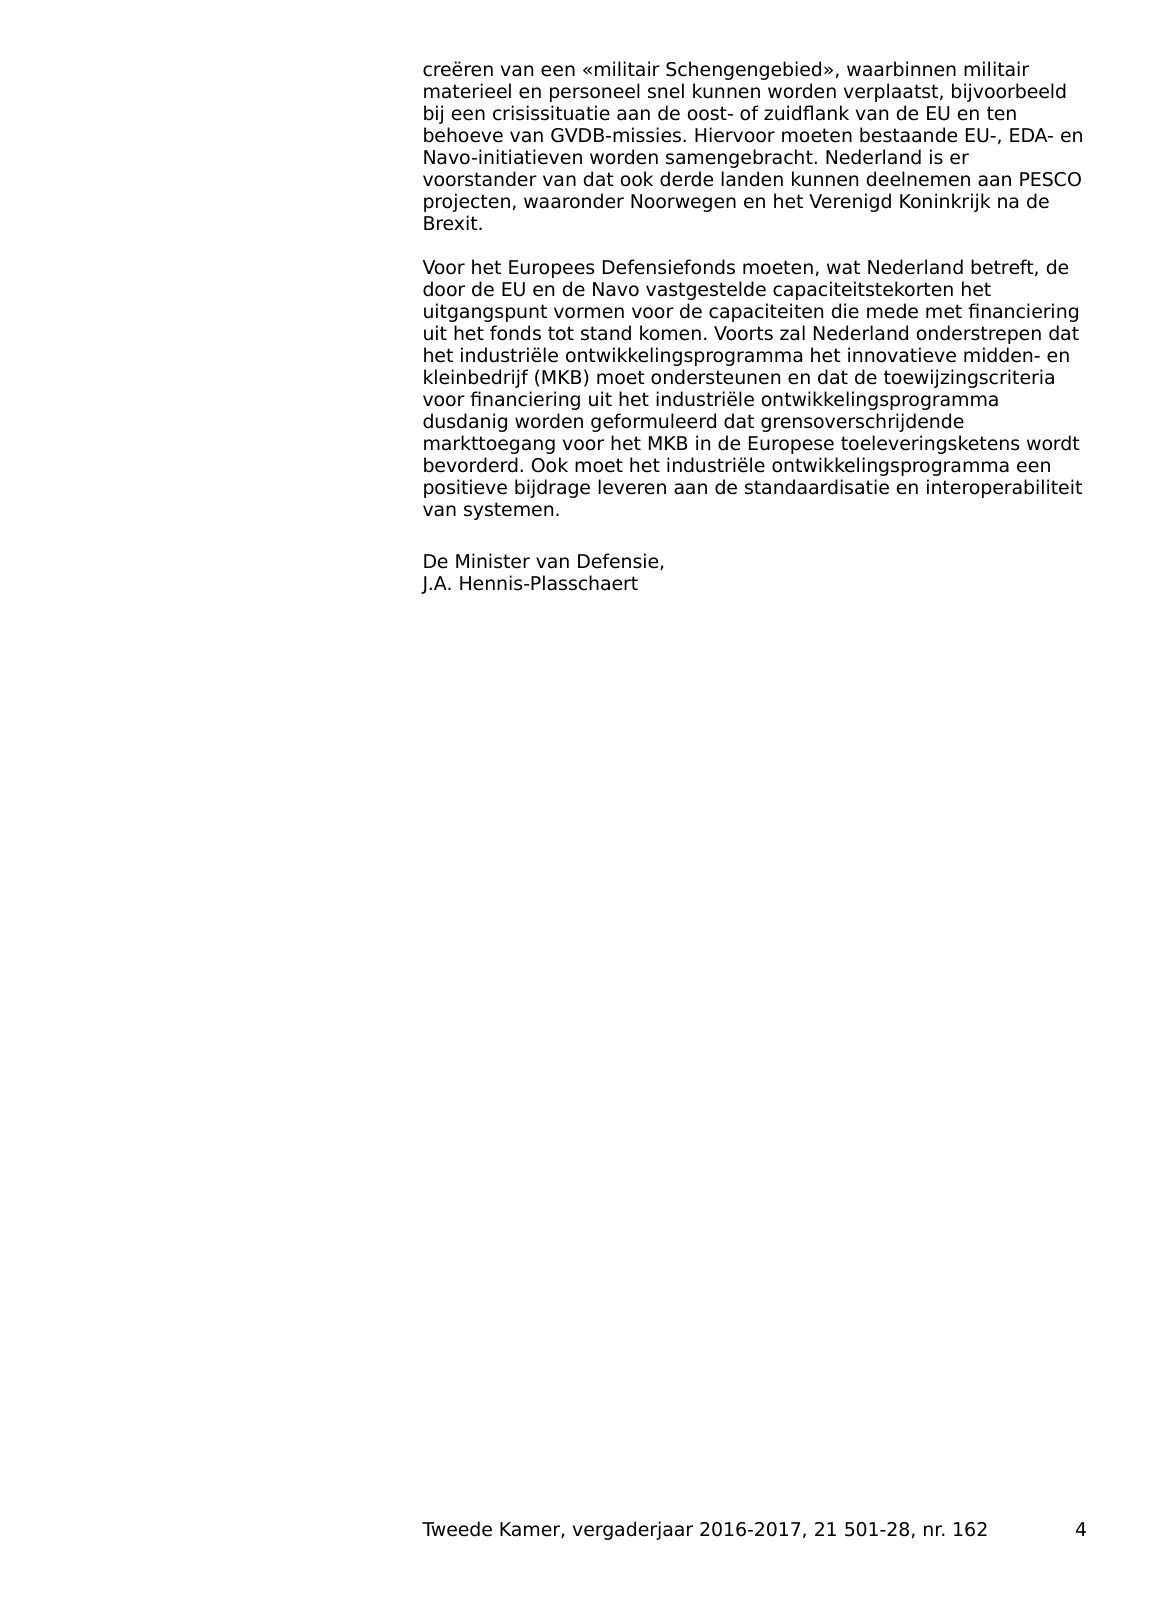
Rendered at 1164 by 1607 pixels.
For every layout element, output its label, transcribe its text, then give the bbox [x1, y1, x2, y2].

text Voor het Europees Defensiefonds moeten, wat Nederland betreft, de door de EU en de Navo vastgestelde capaciteitstekorten het uitgangspunt vormen voor de capaciteiten die mede met financiering uit het fonds tot stand komen. Voorts zal Nederland onderstrepen dat het industriële ontwikkelingsprogramma het innovatieve midden- en kleinbedrijf (MKB) moet ondersteunen en dat de toewijzingscriteria voor financiering uit het industriële ontwikkelingsprogramma dusdanig worden geformuleerd dat grensoverschrijdende markttoegang voor het MKB in de Europese toeleveringsketens wordt bevorderd. Ook moet het industriële ontwikkelingsprogramma een positieve bijdrage leveren aan de standaardisatie en interoperabiliteit van systemen. [422, 257, 1087, 521]
text creëren van een «militair Schengengebied», waarbinnen militair materieel en personeel snel kunnen worden verplaatst, bijvoorbeeld bij een crisissituatie aan de oost- of zuidflank van de EU en ten behoeve van GVDB-missies. Hiervoor moeten bestaande EU-, EDA- en Navo-initiatieven worden samengebracht. Nederland is er voorstander van dat ook derde landen kunnen deelnemen aan PESCO projecten, waaronder Noorwegen en het Verenigd Koninkrijk na de Brexit. [422, 59, 1087, 235]
text De Minister van Defensie, J.A. Hennis-Plasschaert [422, 551, 1087, 595]
